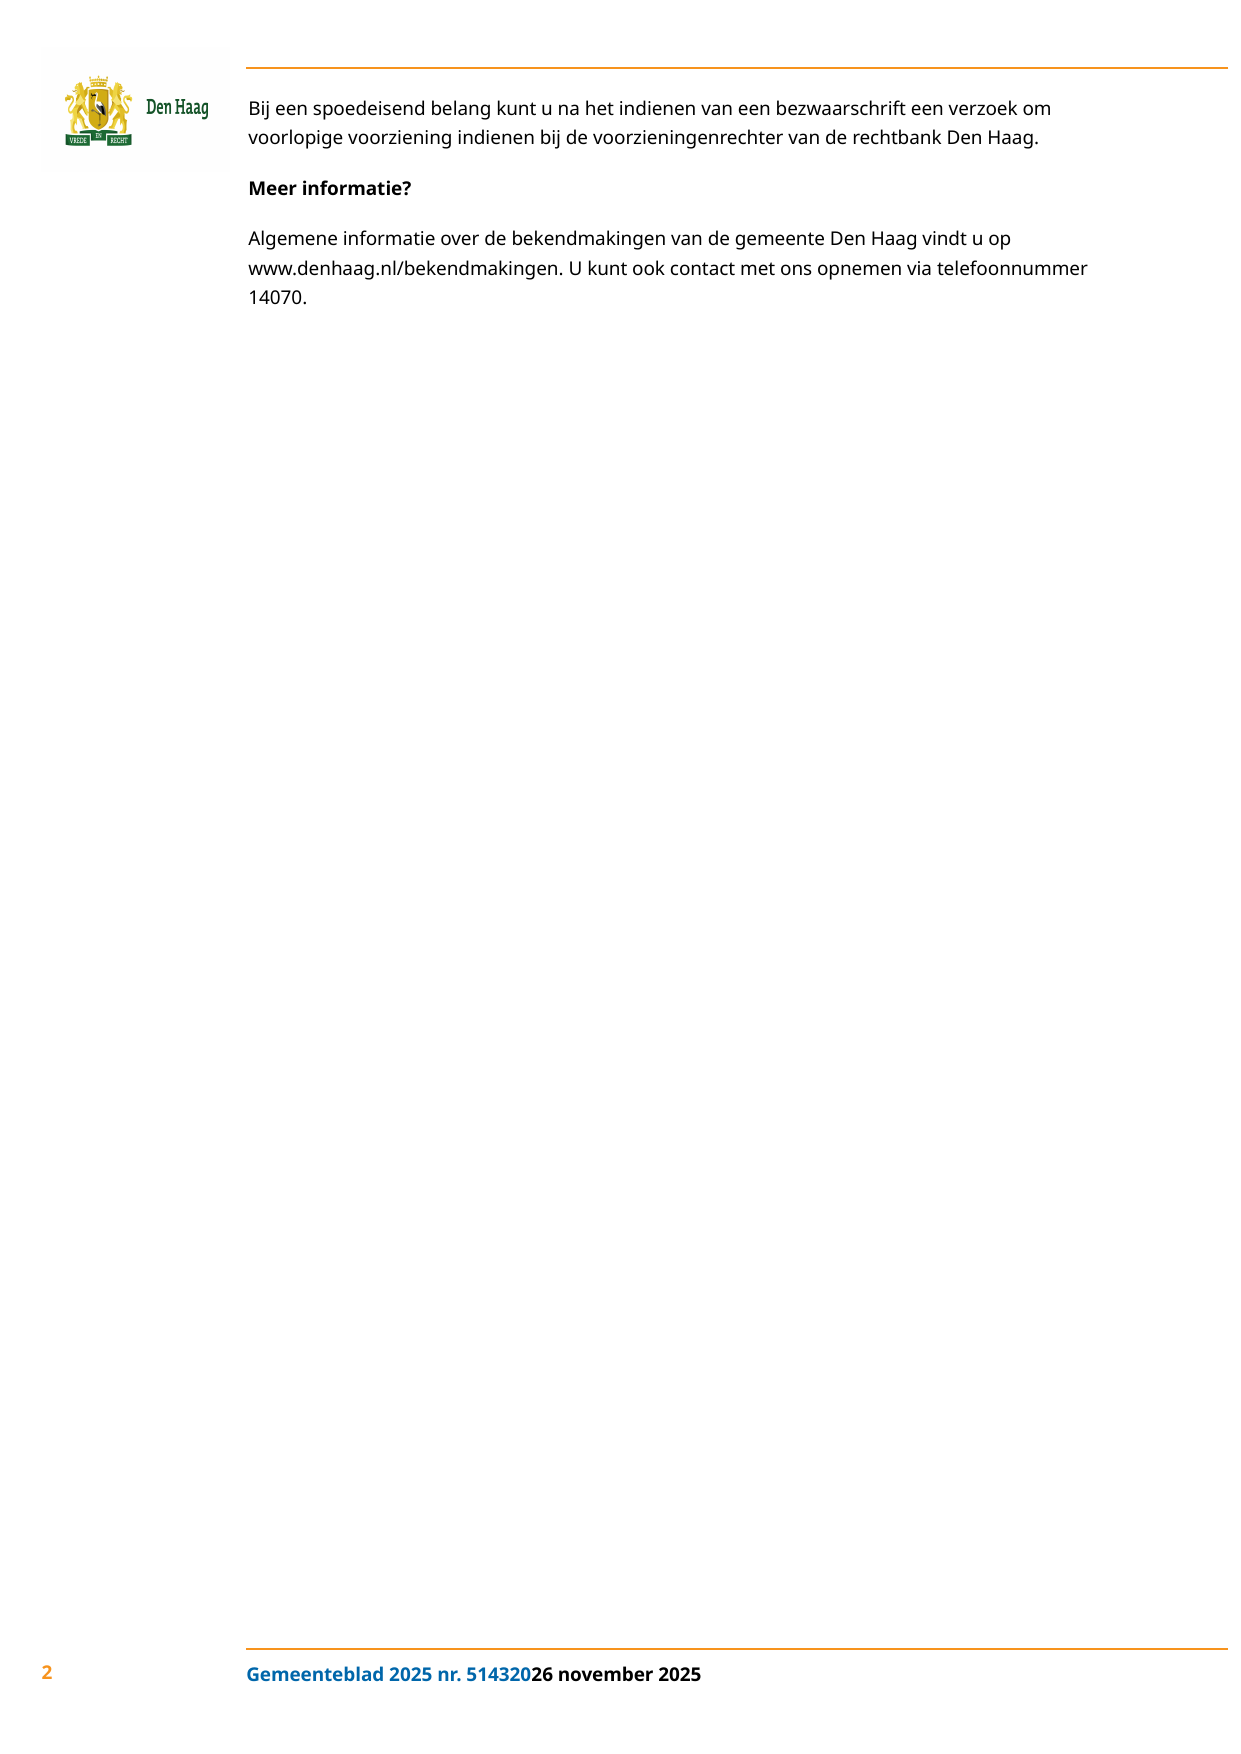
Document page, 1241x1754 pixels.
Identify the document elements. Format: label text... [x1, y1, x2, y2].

text Bij een spoedeisend belang kunt u na het indienen van een bezwaarschrift een verzoek om voorlopige voorziening indienen bij de voorzieningenrechter van de rechtbank Den Haag. [248, 95, 1152, 150]
picture [41, 47, 231, 172]
text Algemene informatie over de bekendmakingen van de gemeente Den Haag vindt u op www.denhaag.nl/bekendmakingen. U kunt ook contact met ons opnemen via telefoonnummer 14070. [248, 225, 1152, 310]
text Meer informatie? [248, 175, 1152, 201]
